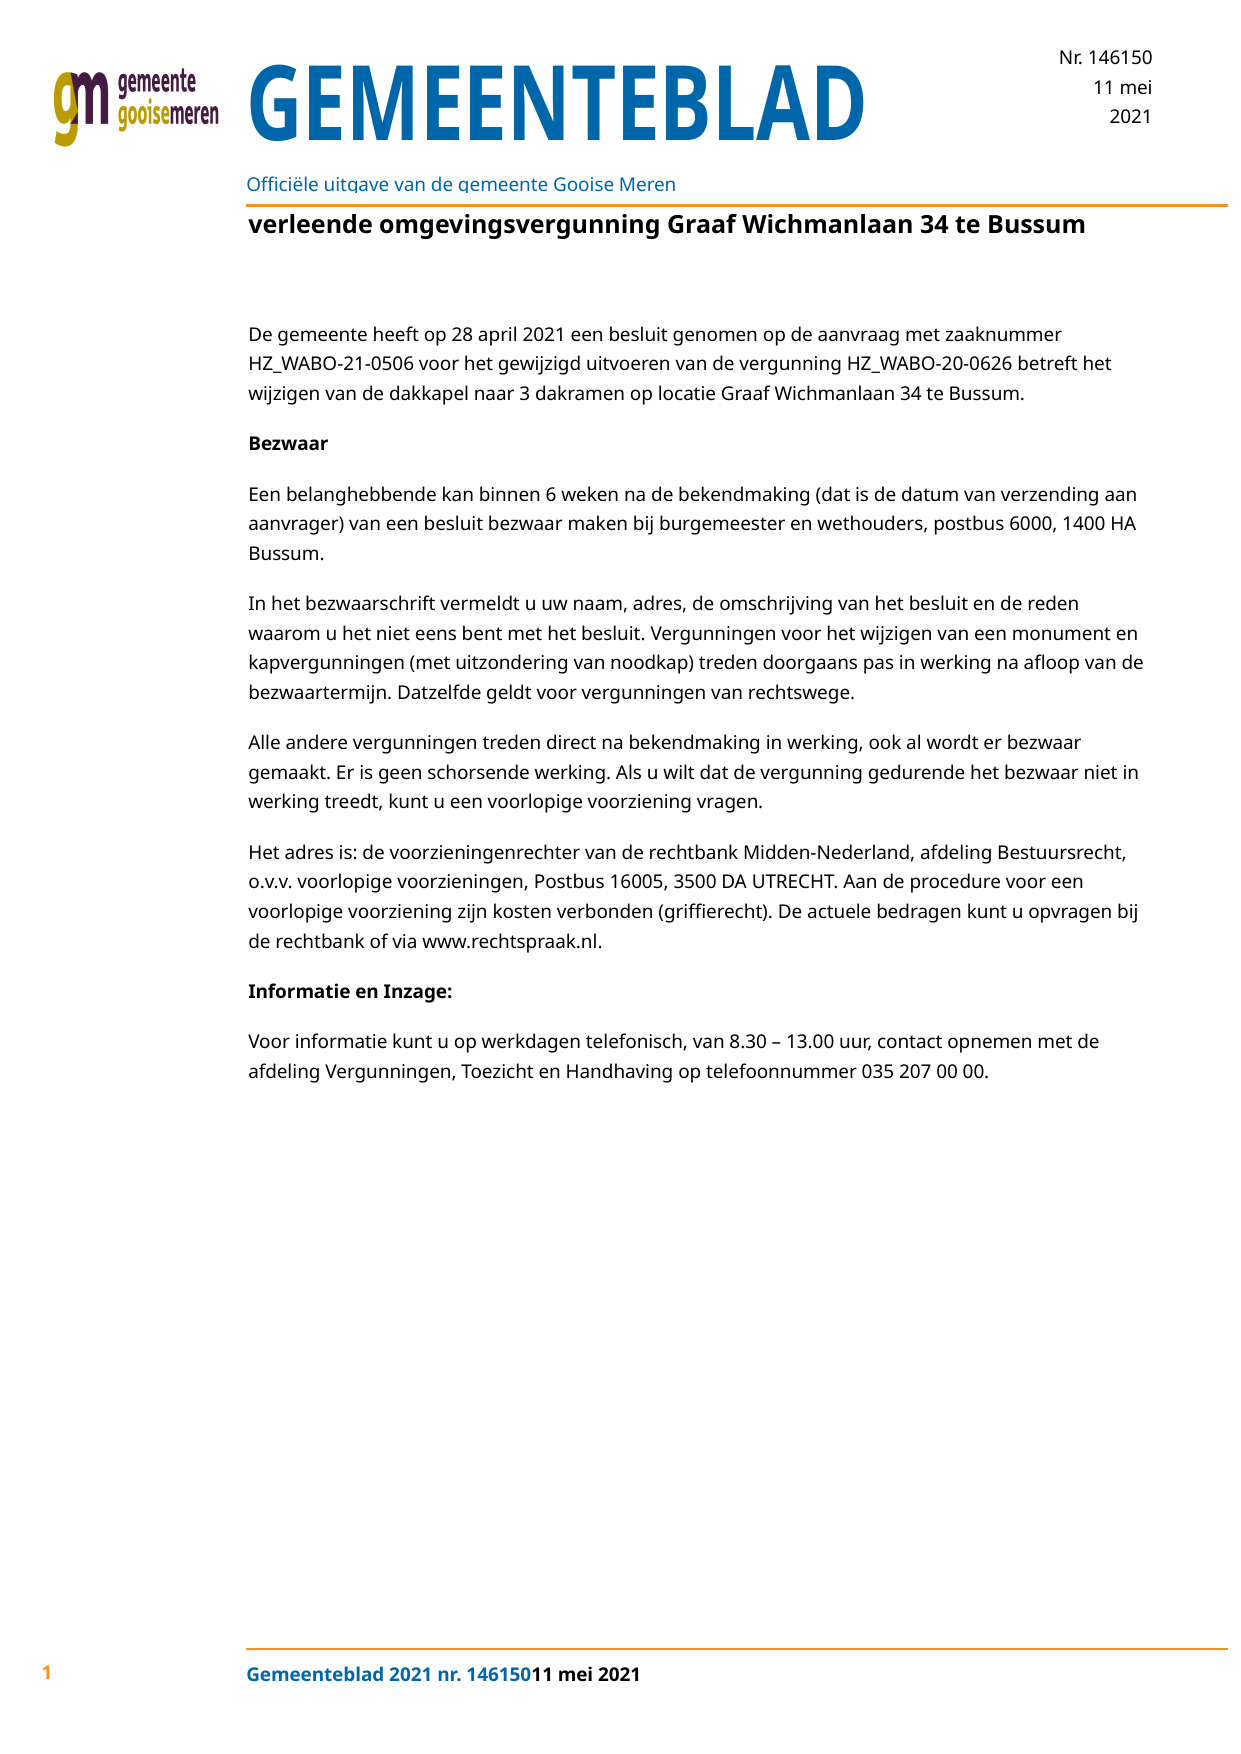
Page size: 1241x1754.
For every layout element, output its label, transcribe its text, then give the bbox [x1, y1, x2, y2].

text Het adres is: de voorzieningenrechter van de rechtbank Midden-Nederland, afdeling Bestuursrecht, o.v.v. voorlopige voorzieningen, Postbus 16005, 3500 DA UTRECHT. Aan de procedure voor een voorlopige voorziening zijn kosten verbonden (griffierecht). De actuele bedragen kunt u opvragen bij de rechtbank of via www.rechtspraak.nl. [248, 839, 1152, 953]
text Alle andere vergunningen treden direct na bekendmaking in werking, ook al wordt er bezwaar gemaakt. Er is geen schorsende werking. Als u wilt dat de vergunning gedurende het bezwaar niet in werking treedt, kunt u een voorlopige voorziening vragen. [248, 729, 1152, 814]
text De gemeente heeft op 28 april 2021 een besluit genomen op de aanvraag met zaaknummer HZ_WABO-21-0506 voor het gewijzigd uitvoeren van de vergunning HZ_WABO-20-0626 betreft het wijzigen van de dakkapel naar 3 dakramen op locatie Graaf Wichmanlaan 34 te Bussum. [248, 321, 1152, 406]
text Bezwaar [248, 430, 1152, 456]
text Voor informatie kunt u op werkdagen telefonisch, van 8.30 – 13.00 uur, contact opnemen met de afdeling Vergunningen, Toezicht en Handhaving op telefoonnummer 035 207 00 00. [248, 1029, 1152, 1084]
text verleende omgevingsvergunning Graaf Wichmanlaan 34 te Bussum [248, 207, 1152, 241]
text In het bezwaarschrift vermeldt u uw naam, adres, de omschrijving van het besluit en de reden waarom u het niet eens bent met het besluit. Vergunningen voor het wijzigen van een monument en kapvergunningen (met uitzondering van noodkap) treden doorgaans pas in werking na afloop van de bezwaartermijn. Datzelfde geldt voor vergunningen van rechtswege. [248, 590, 1152, 705]
text Informatie en Inzage: [248, 978, 1152, 1004]
text Een belanghebbende kan binnen 6 weken na de bekendmaking (dat is de datum van verzending aan aanvrager) van een besluit bezwaar maken bij burgemeester en wethouders, postbus 6000, 1400 HA Bussum. [248, 481, 1152, 566]
picture [41, 47, 231, 172]
